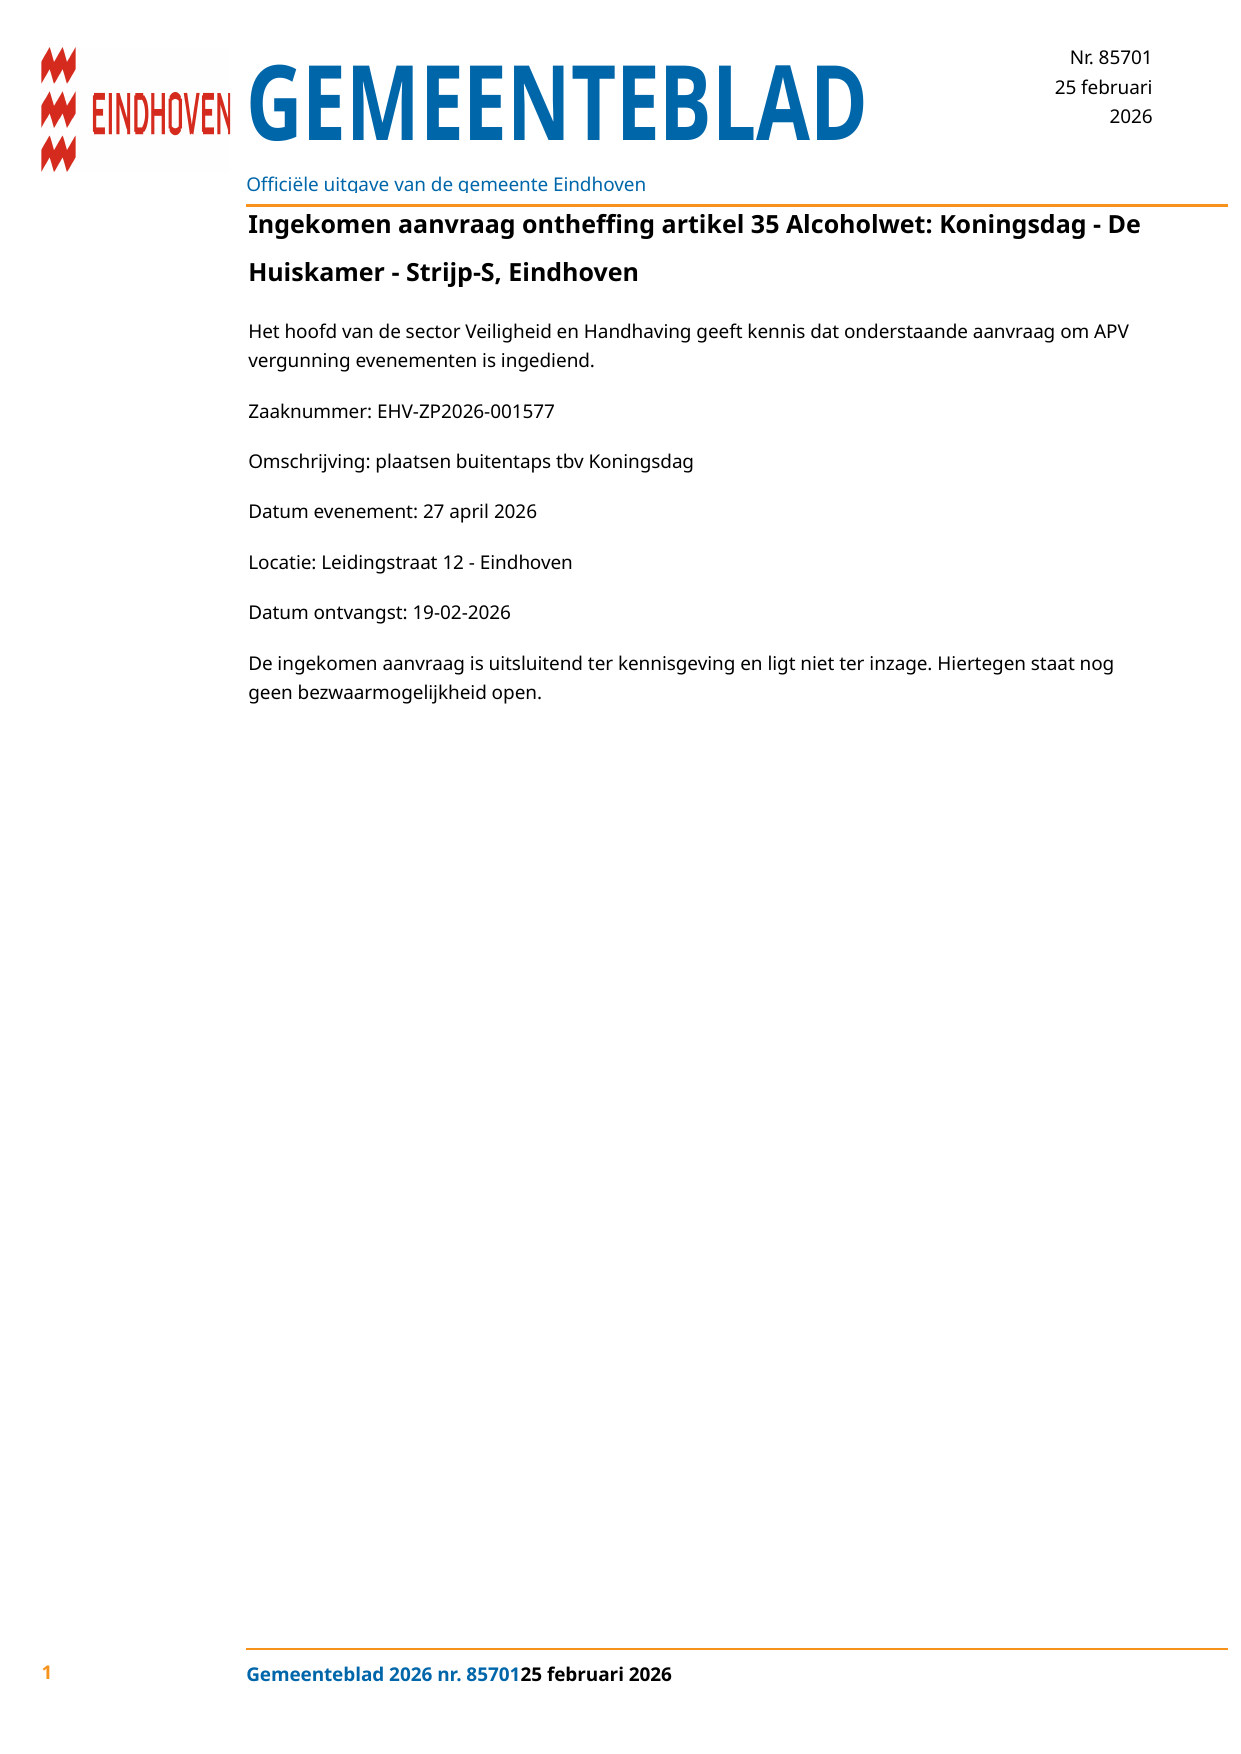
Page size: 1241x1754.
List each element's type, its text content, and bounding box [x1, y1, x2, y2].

text Datum ontvangst: 19-02-2026 [248, 599, 1152, 625]
text De ingekomen aanvraag is uitsluitend ter kennisgeving en ligt niet ter inzage. Hiertegen staat nog geen bezwaarmogelijkheid open. [248, 650, 1152, 705]
text Zaaknummer: EHV-ZP2026-001577 [248, 398, 1152, 424]
text Locatie: Leidingstraat 12 - Eindhoven [248, 549, 1152, 575]
text Het hoofd van de sector Veiligheid en Handhaving geeft kennis dat onderstaande aanvraag om APV vergunning evenementen is ingediend. [248, 318, 1152, 373]
text Omschrijving: plaatsen buitentaps tbv Koningsdag [248, 448, 1152, 474]
picture [41, 47, 231, 172]
text Ingekomen aanvraag ontheffing artikel 35 Alcoholwet: Koningsdag - De Huiskamer - Strijp-S, Eindhoven [248, 207, 1152, 288]
text Datum evenement: 27 april 2026 [248, 499, 1152, 524]
